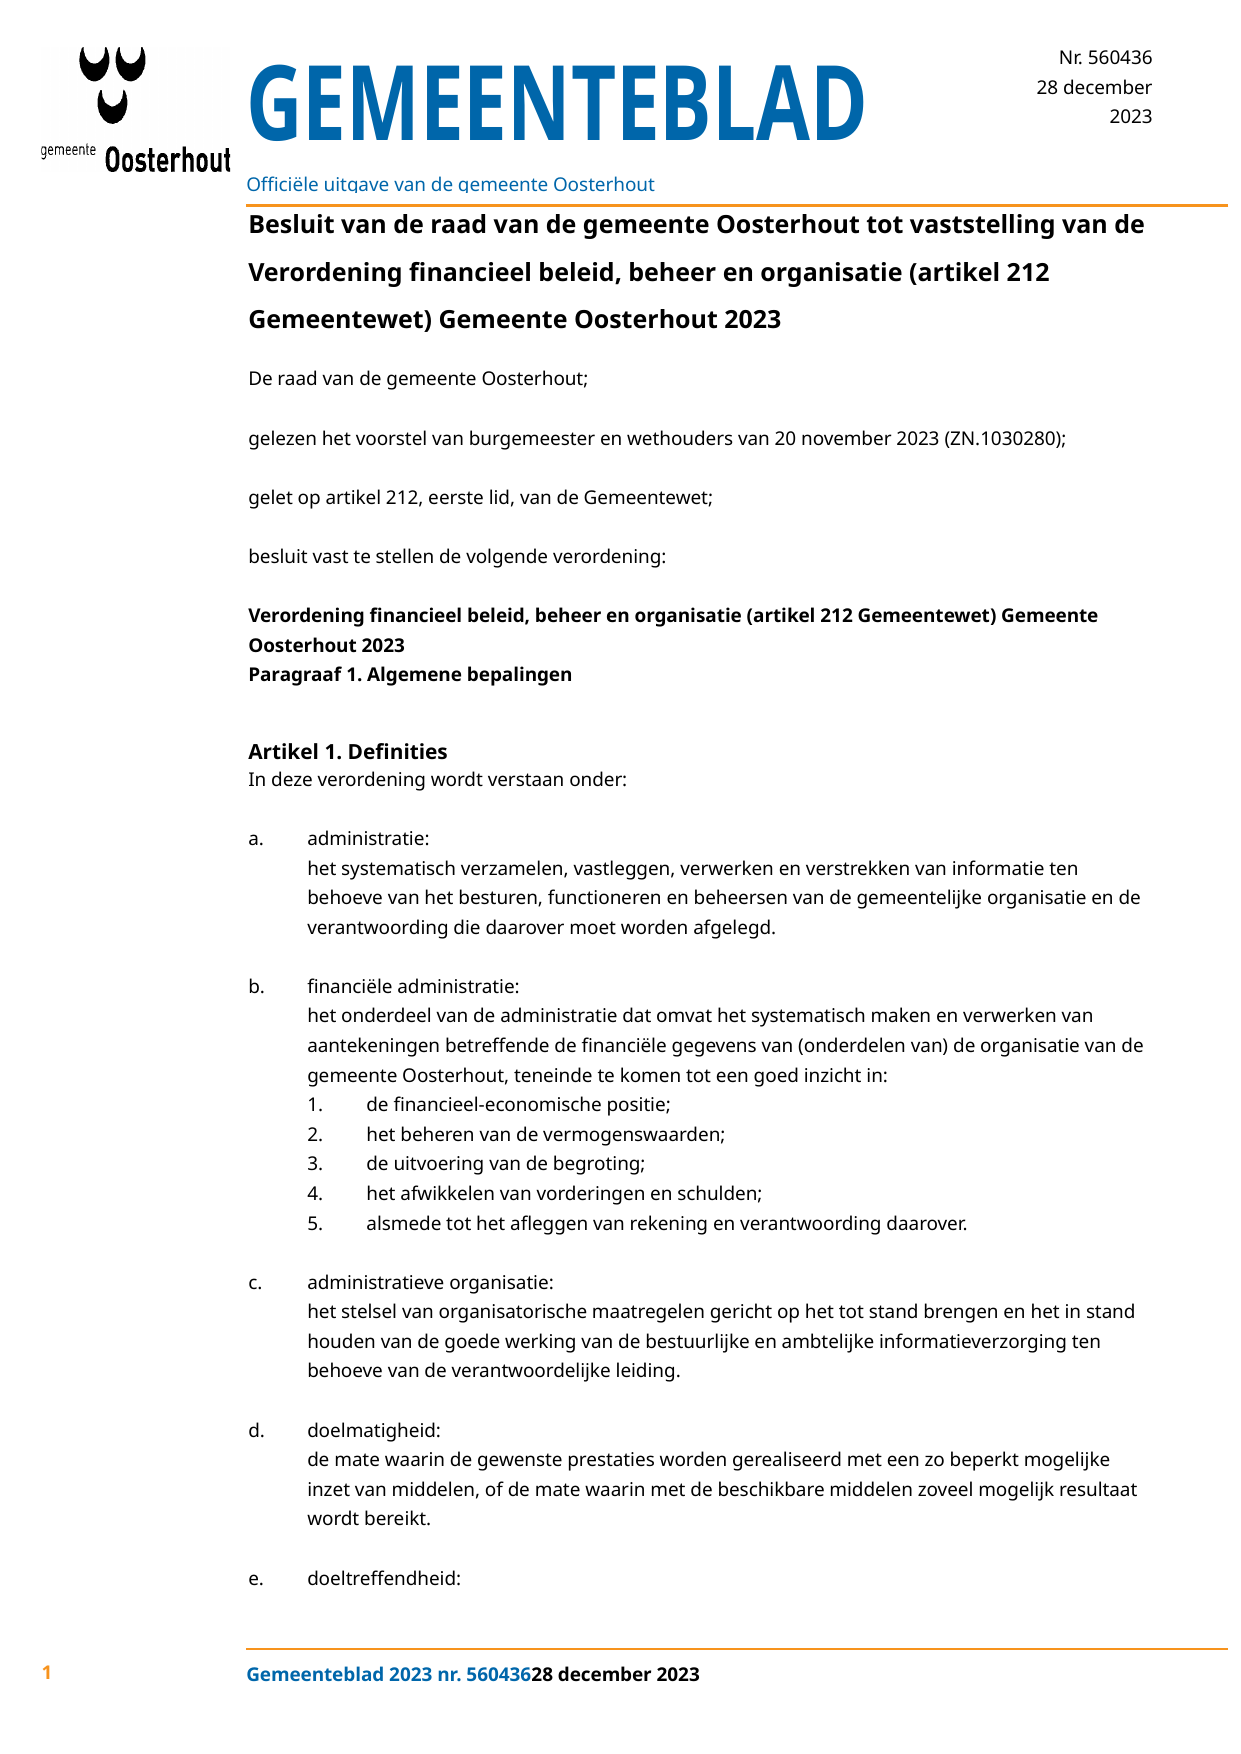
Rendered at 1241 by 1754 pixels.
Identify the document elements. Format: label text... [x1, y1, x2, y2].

list de mate waarin de gewenste prestaties worden gerealiseerd met een zo beperkt mogelijke inzet van middelen, of de mate waarin met de beschikbare middelen zoveel mogelijk resultaat wordt bereikt. [248, 1446, 1152, 1531]
text gelet op artikel 212, eerste lid, van de Gemeentewet; [248, 484, 1152, 509]
text Artikel 1. Definities [248, 737, 1152, 766]
list financiële administratie: [248, 973, 1152, 999]
list de financieel-economische positie; [307, 1091, 1152, 1117]
text In deze verordening wordt verstaan onder: [248, 766, 1152, 792]
text Paragraaf 1. Algemene bepalingen [248, 661, 1152, 687]
list het afwikkelen van vorderingen en schulden; [307, 1180, 1152, 1206]
list administratie: [248, 825, 1152, 851]
list doeltreffendheid: [248, 1565, 1152, 1590]
text Verordening financieel beleid, beheer en organisatie (artikel 212 Gemeentewet) Gemeente Oosterhout 2023 [248, 602, 1152, 657]
list de uitvoering van de begroting; [307, 1151, 1152, 1176]
text De raad van de gemeente Oosterhout; [248, 366, 1152, 391]
list alsmede tot het afleggen van rekening en verantwoording daarover. [307, 1210, 1152, 1235]
list het systematisch verzamelen, vastleggen, verwerken en verstrekken van informatie ten behoeve van het besturen, functioneren en beheersen van de gemeentelijke organisatie en de verantwoording die daarover moet worden afgelegd. [248, 855, 1152, 939]
list administratieve organisatie: [248, 1269, 1152, 1294]
text besluit vast te stellen de volgende verordening: [248, 543, 1152, 569]
list doelmatigheid: [248, 1417, 1152, 1442]
text gelezen het voorstel van burgemeester en wethouders van 20 november 2023 (ZN.1030280); [248, 425, 1152, 450]
picture [41, 47, 231, 172]
list het onderdeel van de administratie dat omvat het systematisch maken en verwerken van aantekeningen betreffende de financiële gegevens van (onderdelen van) de organisatie van de gemeente Oosterhout, teneinde te komen tot een goed inzicht in: [248, 1003, 1152, 1087]
text Besluit van de raad van de gemeente Oosterhout tot vaststelling van de Verordening financieel beleid, beheer en organisatie (artikel 212 Gemeentewet) Gemeente Oosterhout 2023 [248, 207, 1152, 336]
list het stelsel van organisatorische maatregelen gericht op het tot stand brengen en het in stand houden van de goede werking van de bestuurlijke en ambtelijke informatieverzorging ten behoeve van de verantwoordelijke leiding. [248, 1298, 1152, 1383]
list het beheren van de vermogenswaarden; [307, 1121, 1152, 1147]
